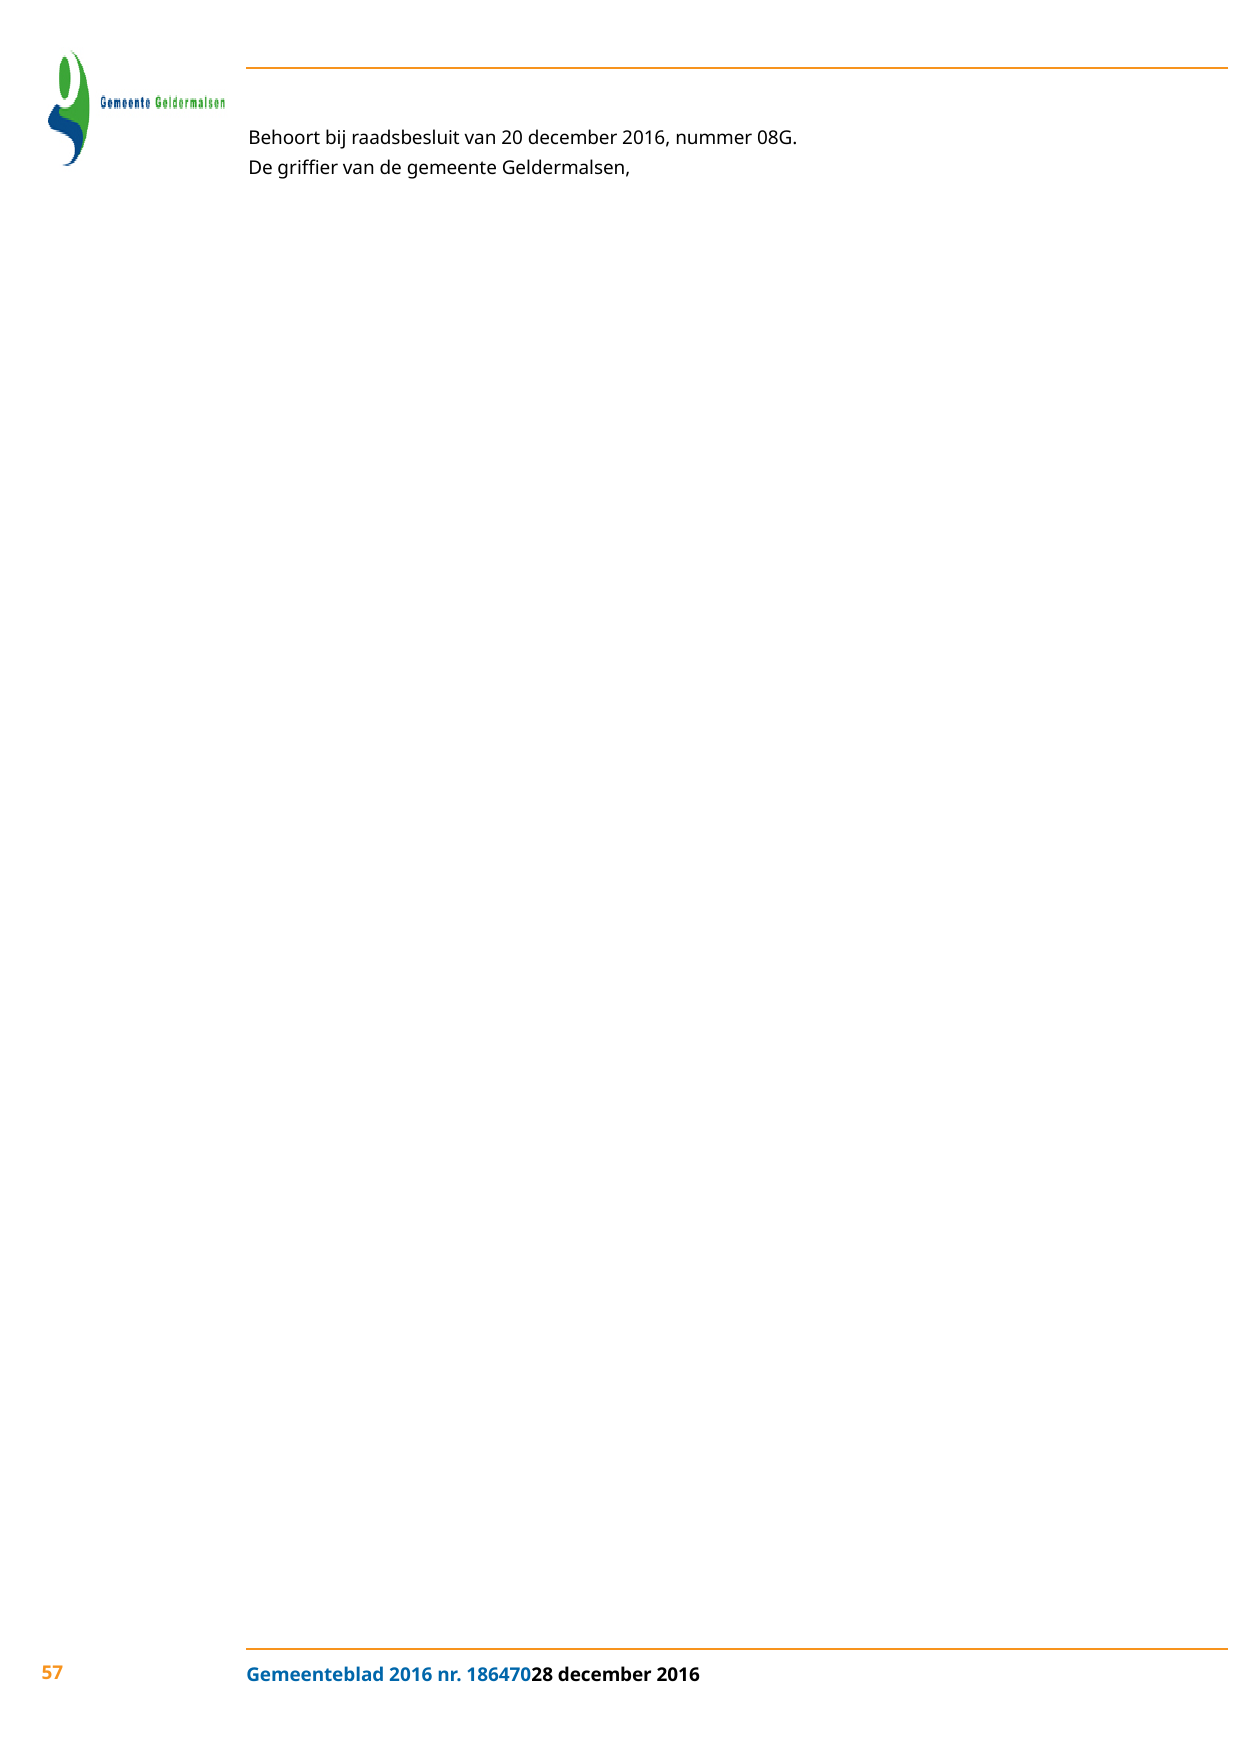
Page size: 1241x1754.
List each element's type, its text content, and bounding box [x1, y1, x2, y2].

picture [41, 47, 231, 172]
text De griffier van de gemeente Geldermalsen, [248, 154, 1152, 180]
text Behoort bij raadsbesluit van 20 december 2016, nummer 08G. [248, 124, 1152, 150]
